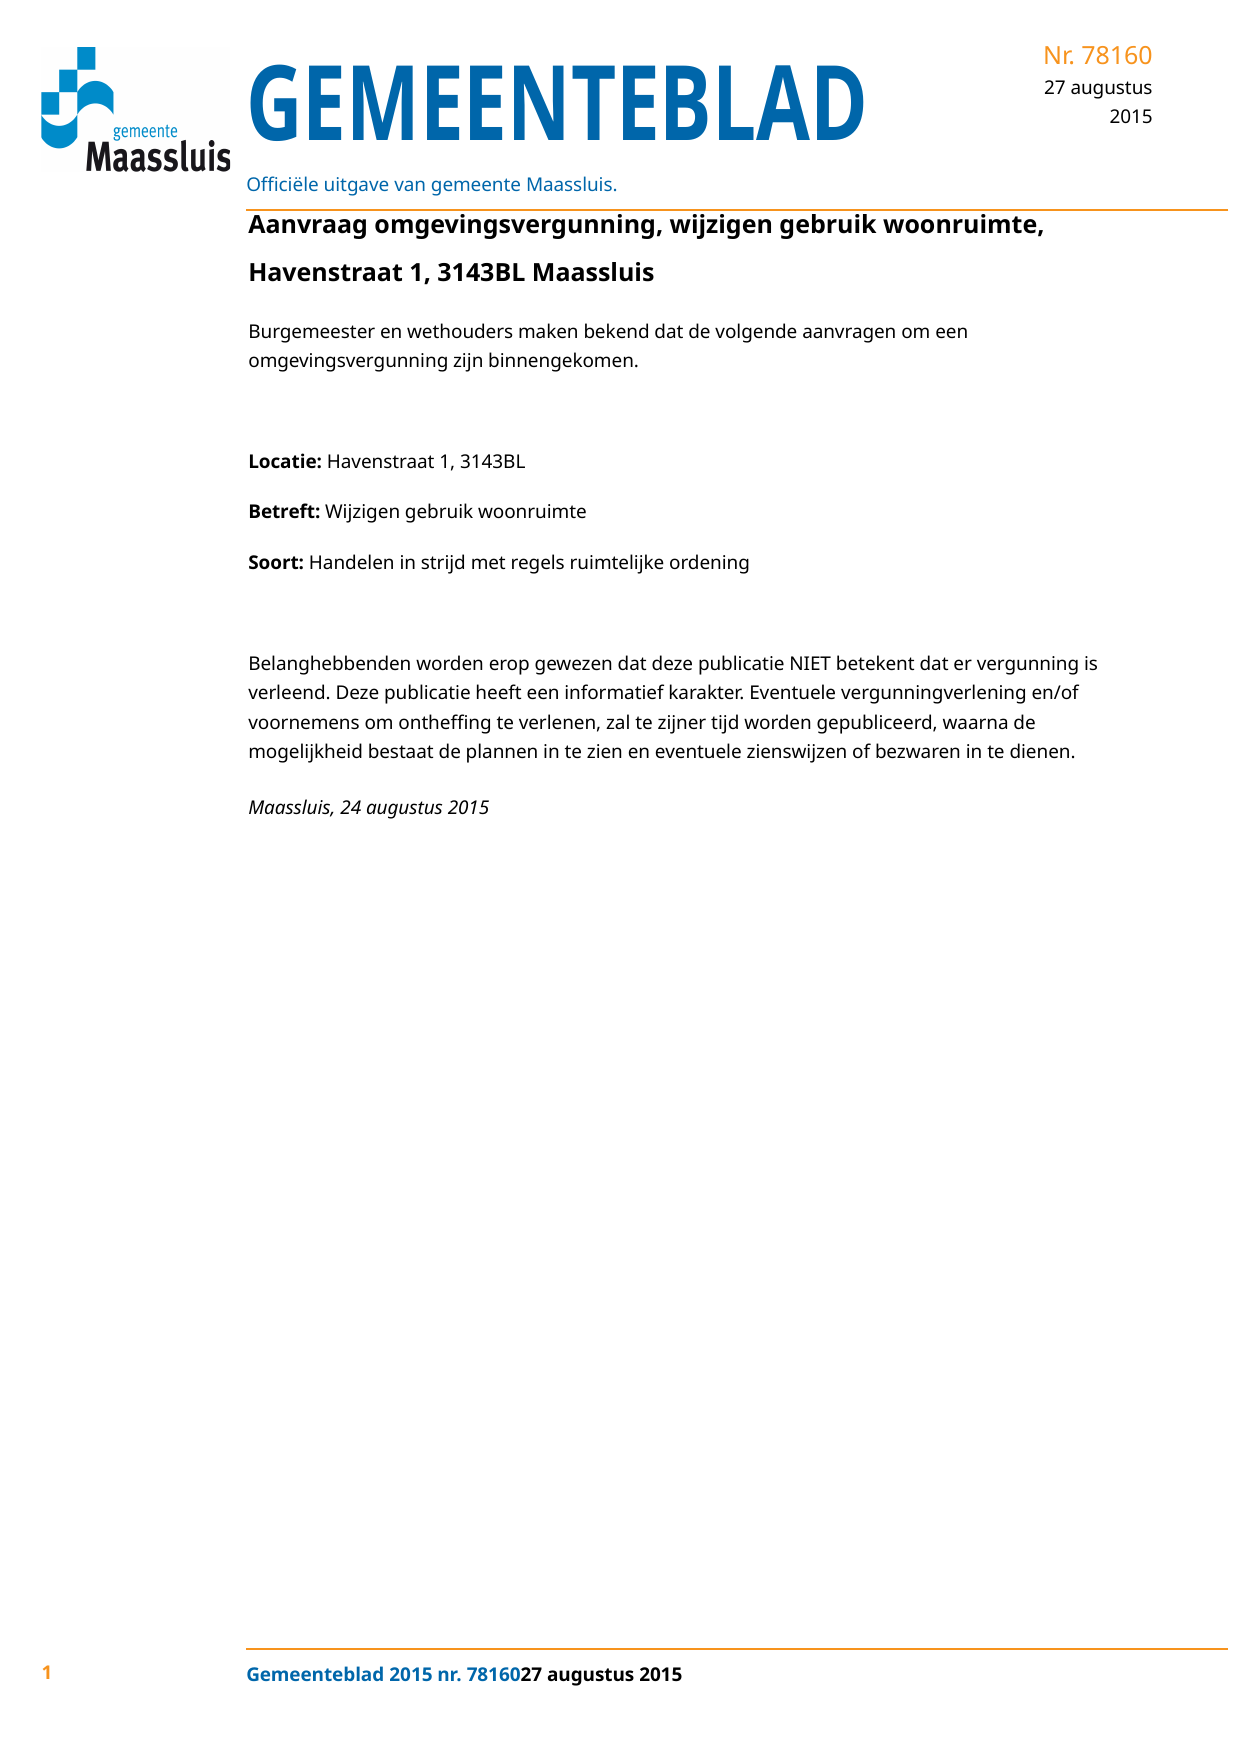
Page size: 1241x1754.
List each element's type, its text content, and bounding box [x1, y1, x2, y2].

text Burgemeester en wethouders maken bekend dat de volgende aanvragen om een omgevingsvergunning zijn binnengekomen. [248, 318, 1152, 373]
text Aanvraag omgevingsvergunning, wijzigen gebruik woonruimte, Havenstraat 1, 3143BL Maassluis [248, 211, 1152, 288]
picture [41, 47, 77, 92]
picture [41, 47, 231, 172]
text Betreft: Wijzigen gebruik woonruimte [248, 499, 1152, 524]
text Soort: Handelen in strijd met regels ruimtelijke ordening [248, 549, 1152, 575]
text Maassluis, 24 augustus 2015 [248, 794, 1152, 820]
text Belanghebbenden worden erop gewezen dat deze publicatie NIET betekent dat er vergunning is verleend. Deze publicatie heeft een informatief karakter. Eventuele vergunningverlening en/of voornemens om ontheffing te verlenen, zal te zijner tijd worden gepubliceerd, waarna de mogelijkheid bestaat de plannen in te zien en eventuele zienswijzen of bezwaren in te dienen. [248, 650, 1152, 764]
text Locatie: Havenstraat 1, 3143BL [248, 448, 1152, 474]
